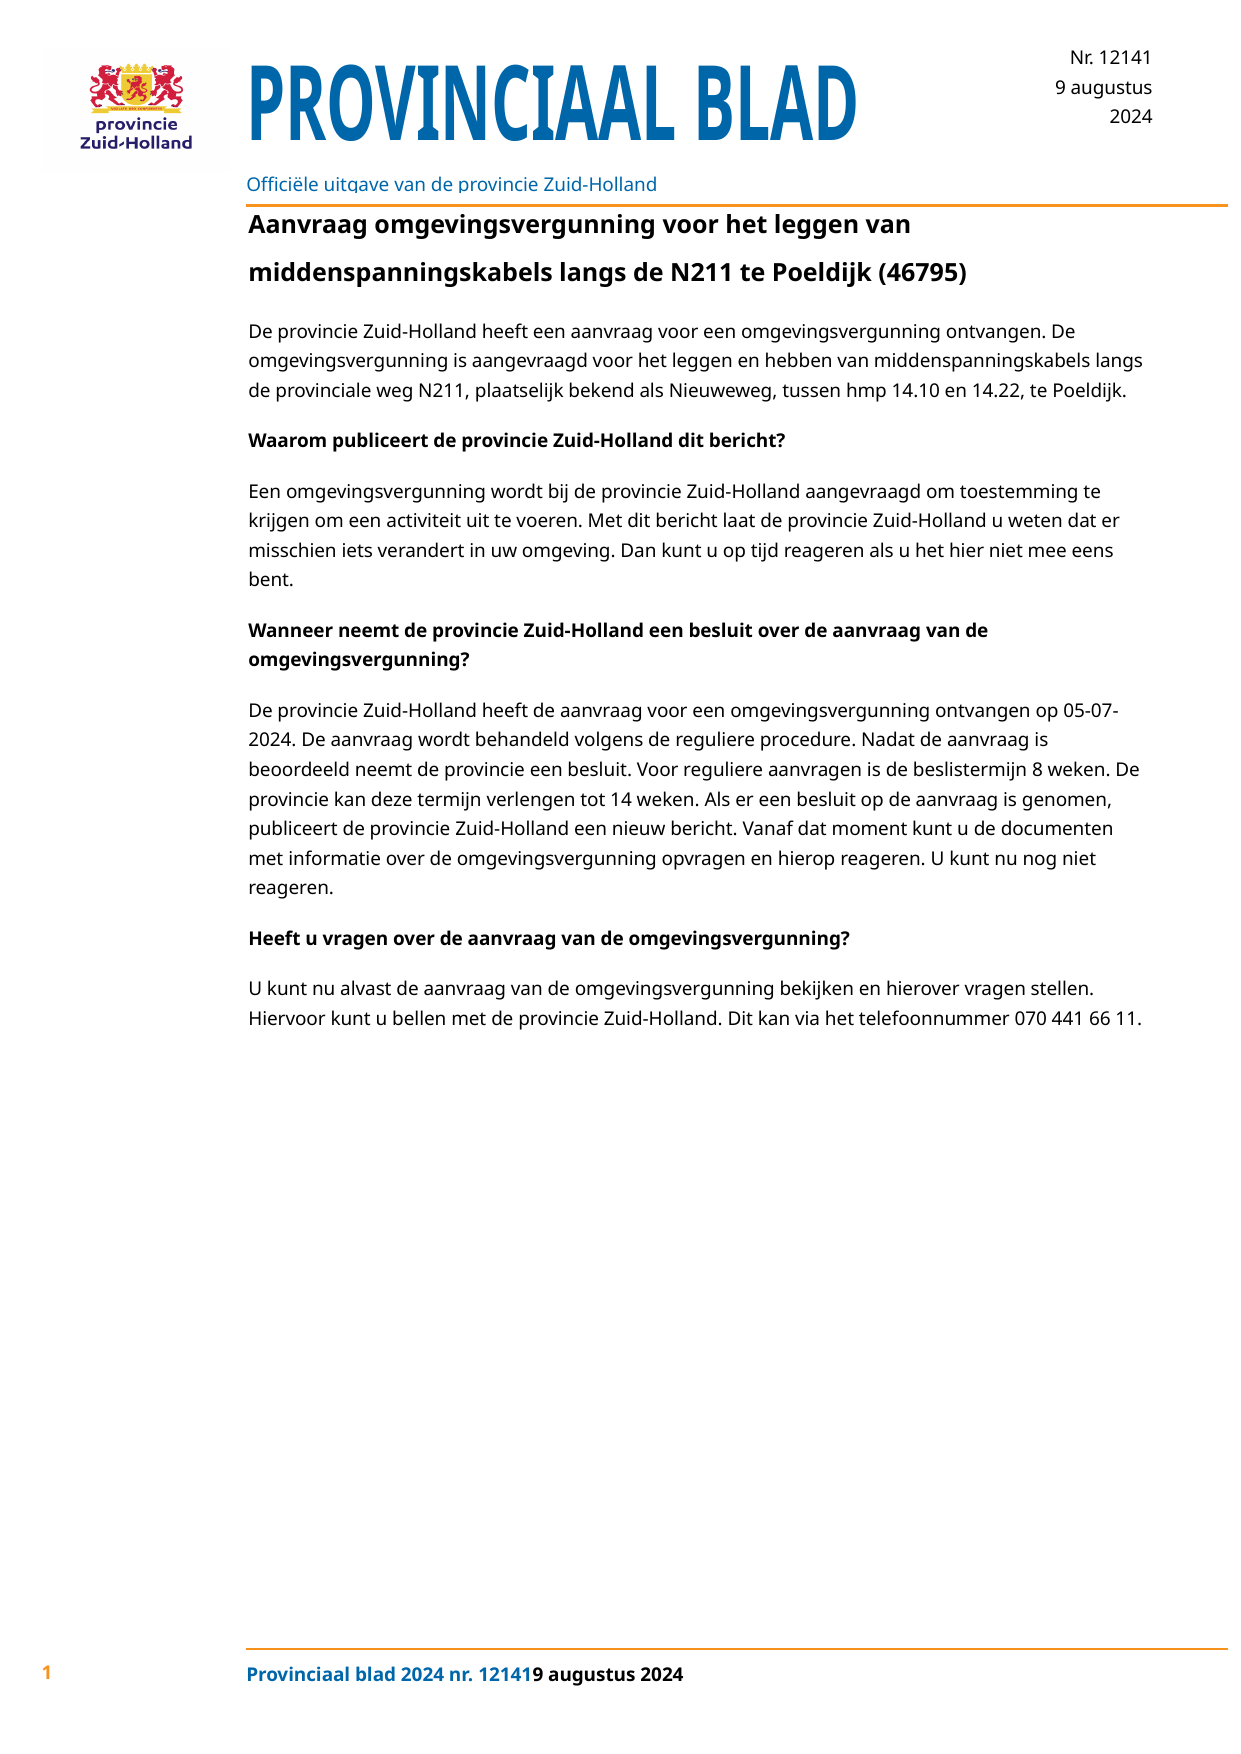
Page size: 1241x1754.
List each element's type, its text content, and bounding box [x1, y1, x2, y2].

text U kunt nu alvast de aanvraag van de omgevingsvergunning bekijken en hierover vragen stellen. Hiervoor kunt u bellen met de provincie Zuid-Holland. Dit kan via het telefoonnummer 070 441 66 11. [248, 975, 1152, 1031]
text Waarom publiceert de provincie Zuid-Holland dit bericht? [248, 427, 1152, 453]
picture [41, 47, 231, 172]
text Heeft u vragen over de aanvraag van de omgevingsvergunning? [248, 925, 1152, 951]
text Aanvraag omgevingsvergunning voor het leggen van middenspanningskabels langs de N211 te Poeldijk (46795) [248, 207, 1152, 288]
text De provincie Zuid-Holland heeft de aanvraag voor een omgevingsvergunning ontvangen op 05-07-2024. De aanvraag wordt behandeld volgens de reguliere procedure. Nadat de aanvraag is beoordeeld neemt de provincie een besluit. Voor reguliere aanvragen is de beslistermijn 8 weken. De provincie kan deze termijn verlengen tot 14 weken. Als er een besluit op de aanvraag is genomen, publiceert de provincie Zuid-Holland een nieuw bericht. Vanaf dat moment kunt u de documenten met informatie over de omgevingsvergunning opvragen en hierop reageren. U kunt nu nog niet reageren. [248, 697, 1152, 900]
text De provincie Zuid-Holland heeft een aanvraag voor een omgevingsvergunning ontvangen. De omgevingsvergunning is aangevraagd voor het leggen en hebben van middenspanningskabels langs de provinciale weg N211, plaatselijk bekend als Nieuweweg, tussen hmp 14.10 en 14.22, te Poeldijk. [248, 318, 1152, 403]
text Een omgevingsvergunning wordt bij de provincie Zuid-Holland aangevraagd om toestemming te krijgen om een activiteit uit te voeren. Met dit bericht laat de provincie Zuid-Holland u weten dat er misschien iets verandert in uw omgeving. Dan kunt u op tijd reageren als u het hier niet mee eens bent. [248, 478, 1152, 592]
text Wanneer neemt de provincie Zuid-Holland een besluit over de aanvraag van de omgevingsvergunning? [248, 617, 1152, 672]
